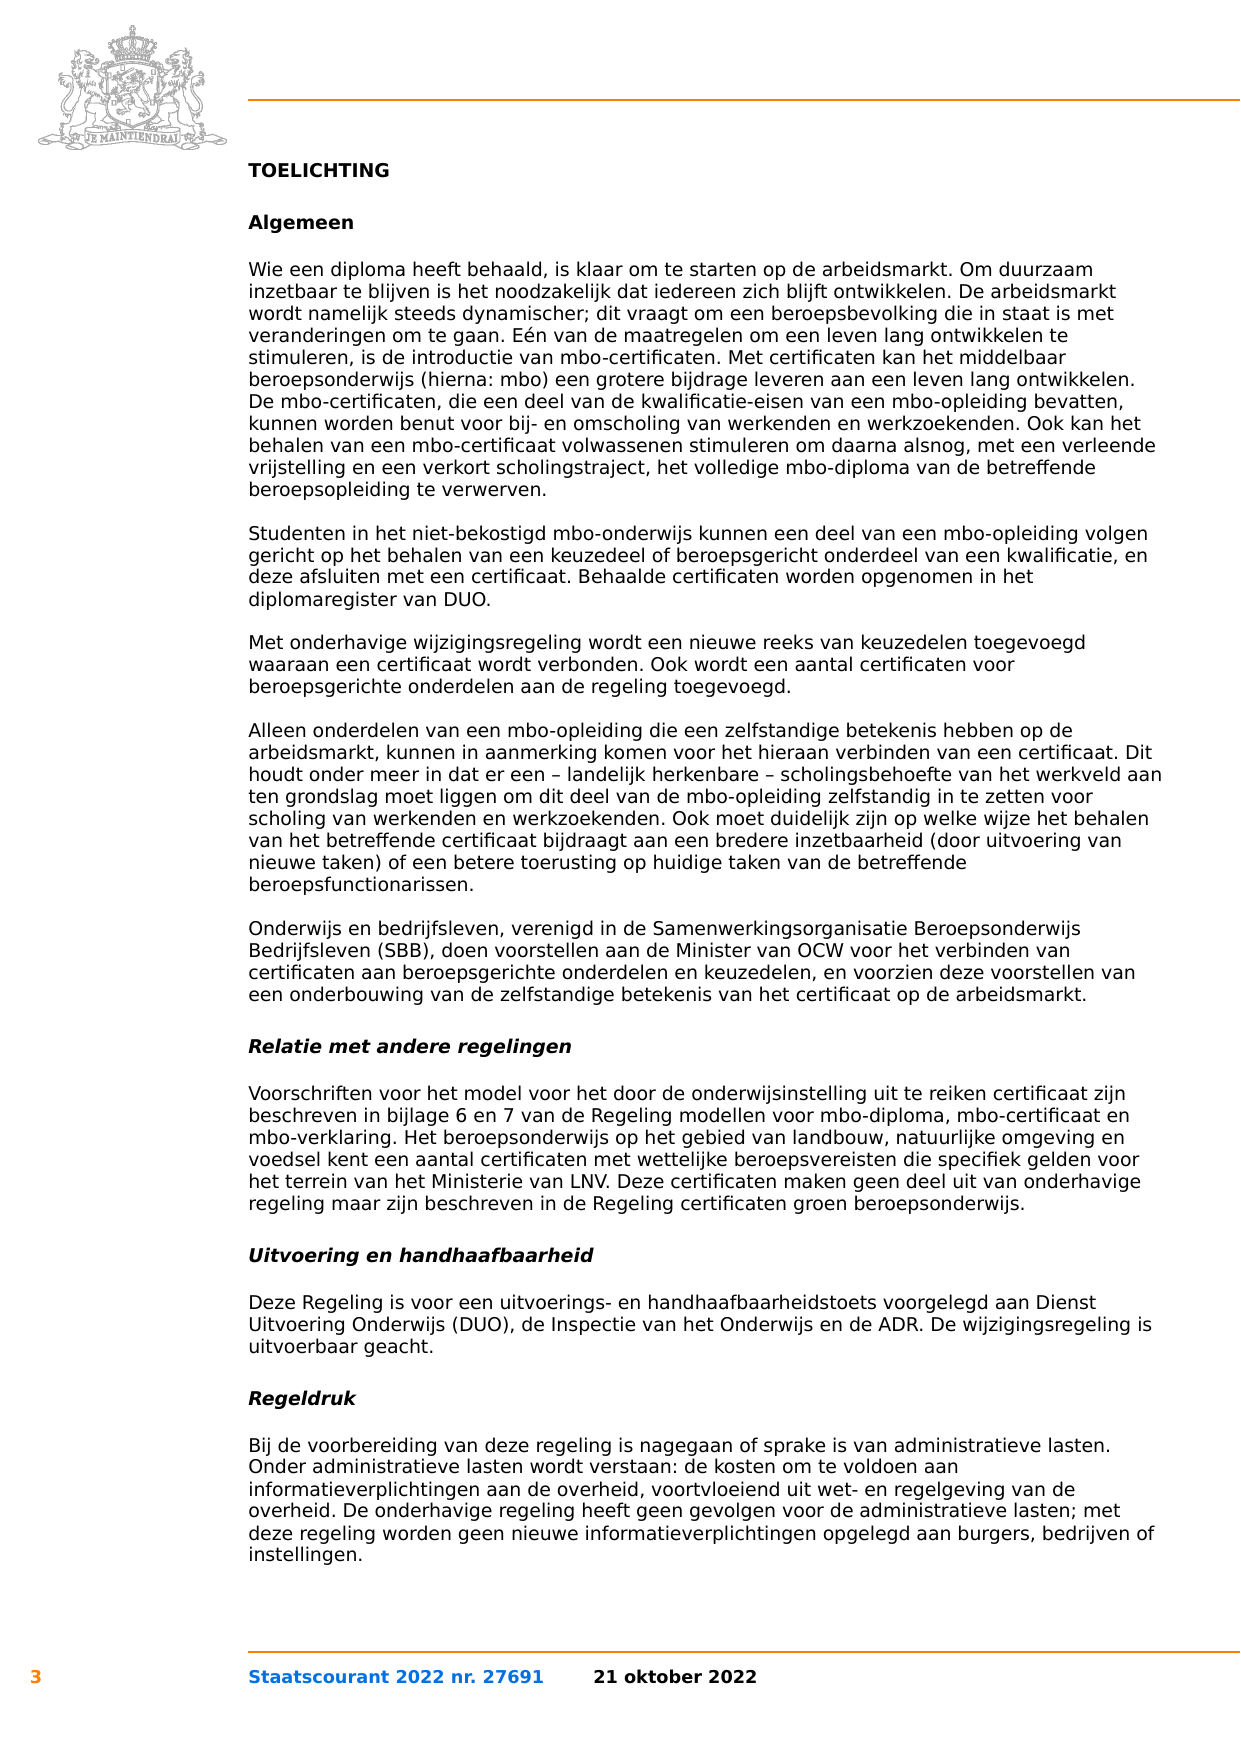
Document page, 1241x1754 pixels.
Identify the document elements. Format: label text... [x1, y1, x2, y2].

text Alleen onderdelen van een mbo-opleiding die een zelfstandige betekenis hebben op de arbeidsmarkt, kunnen in aanmerking komen voor het hieraan verbinden van een certificaat. Dit houdt onder meer in dat er een – landelijk herkenbare – scholingsbehoefte van het werkveld aan ten grondslag moet liggen om dit deel van de mbo-opleiding zelfstandig in te zetten voor scholing van werkenden en werkzoekenden. Ook moet duidelijk zijn op welke wijze het behalen van het betreffende certificaat bijdraagt aan een bredere inzetbaarheid (door uitvoering van nieuwe taken) of een betere toerusting op huidige taken van de betreffende beroepsfunctionarissen. [248, 720, 1163, 896]
text Voorschriften voor het model voor het door de onderwijsinstelling uit te reiken certificaat zijn beschreven in bijlage 6 en 7 van de Regeling modellen voor mbo-diploma, mbo-certificaat en mbo-verklaring. Het beroepsonderwijs op het gebied van landbouw, natuurlijke omgeving en voedsel kent een aantal certificaten met wettelijke beroepsvereisten die specifiek gelden voor het terrein van het Ministerie van LNV. Deze certificaten maken geen deel uit van onderhavige regeling maar zijn beschreven in de Regeling certificaten groen beroepsonderwijs. [248, 1083, 1163, 1214]
picture [38, 25, 227, 150]
subtitle Uitvoering en handhaafbaarheid [248, 1244, 1163, 1267]
text Deze Regeling is voor een uitvoerings- en handhaafbaarheidstoets voorgelegd aan Dienst Uitvoering Onderwijs (DUO), de Inspectie van het Onderwijs en de ADR. De wijzigingsregeling is uitvoerbaar geacht. [248, 1292, 1163, 1357]
text Bij de voorbereiding van deze regeling is nagegaan of sprake is van administratieve lasten. Onder administratieve lasten wordt verstaan: de kosten om te voldoen aan informatieverplichtingen aan de overheid, voortvloeiend uit wet- en regelgeving van de overheid. De onderhavige regeling heeft geen gevolgen voor de administratieve lasten; met deze regeling worden geen nieuwe informatieverplichtingen opgelegd aan burgers, bedrijven of instellingen. [248, 1434, 1163, 1566]
subtitle Relatie met andere regelingen [248, 1036, 1163, 1058]
subtitle Regeldruk [248, 1387, 1163, 1409]
text Studenten in het niet-bekostigd mbo-onderwijs kunnen een deel van een mbo-opleiding volgen gericht op het behalen van een keuzedeel of beroepsgericht onderdeel van een kwalificatie, en deze afsluiten met een certificaat. Behaalde certificaten worden opgenomen in het diplomaregister van DUO. [248, 522, 1163, 610]
text Onderwijs en bedrijfsleven, verenigd in de Samenwerkingsorganisatie Beroepsonderwijs Bedrijfsleven (SBB), doen voorstellen aan de Minister van OCW voor het verbinden van certificaten aan beroepsgerichte onderdelen en keuzedelen, en voorzien deze voorstellen van een onderbouwing van de zelfstandige betekenis van het certificaat op de arbeidsmarkt. [248, 918, 1163, 1006]
subtitle Algemeen [248, 212, 1163, 234]
subtitle TOELICHTING [248, 160, 1163, 182]
text Met onderhavige wijzigingsregeling wordt een nieuwe reeks van keuzedelen toegevoegd waaraan een certificaat wordt verbonden. Ook wordt een aantal certificaten voor beroepsgerichte onderdelen aan de regeling toegevoegd. [248, 632, 1163, 698]
text Wie een diploma heeft behaald, is klaar om te starten op de arbeidsmarkt. Om duurzaam inzetbaar te blijven is het noodzakelijk dat iedereen zich blijft ontwikkelen. De arbeidsmarkt wordt namelijk steeds dynamischer; dit vraagt om een beroepsbevolking die in staat is met veranderingen om te gaan. Eén van de maatregelen om een leven lang ontwikkelen te stimuleren, is de introductie van mbo-certificaten. Met certificaten kan het middelbaar beroepsonderwijs (hierna: mbo) een grotere bijdrage leveren aan een leven lang ontwikkelen. De mbo-certificaten, die een deel van de kwalificatie-eisen van een mbo-opleiding bevatten, kunnen worden benut voor bij- en omscholing van werkenden en werkzoekenden. Ook kan het behalen van een mbo-certificaat volwassenen stimuleren om daarna alsnog, met een verleende vrijstelling en een verkort scholingstraject, het volledige mbo-diploma van de betreffende beroepsopleiding te verwerven. [248, 259, 1163, 501]
